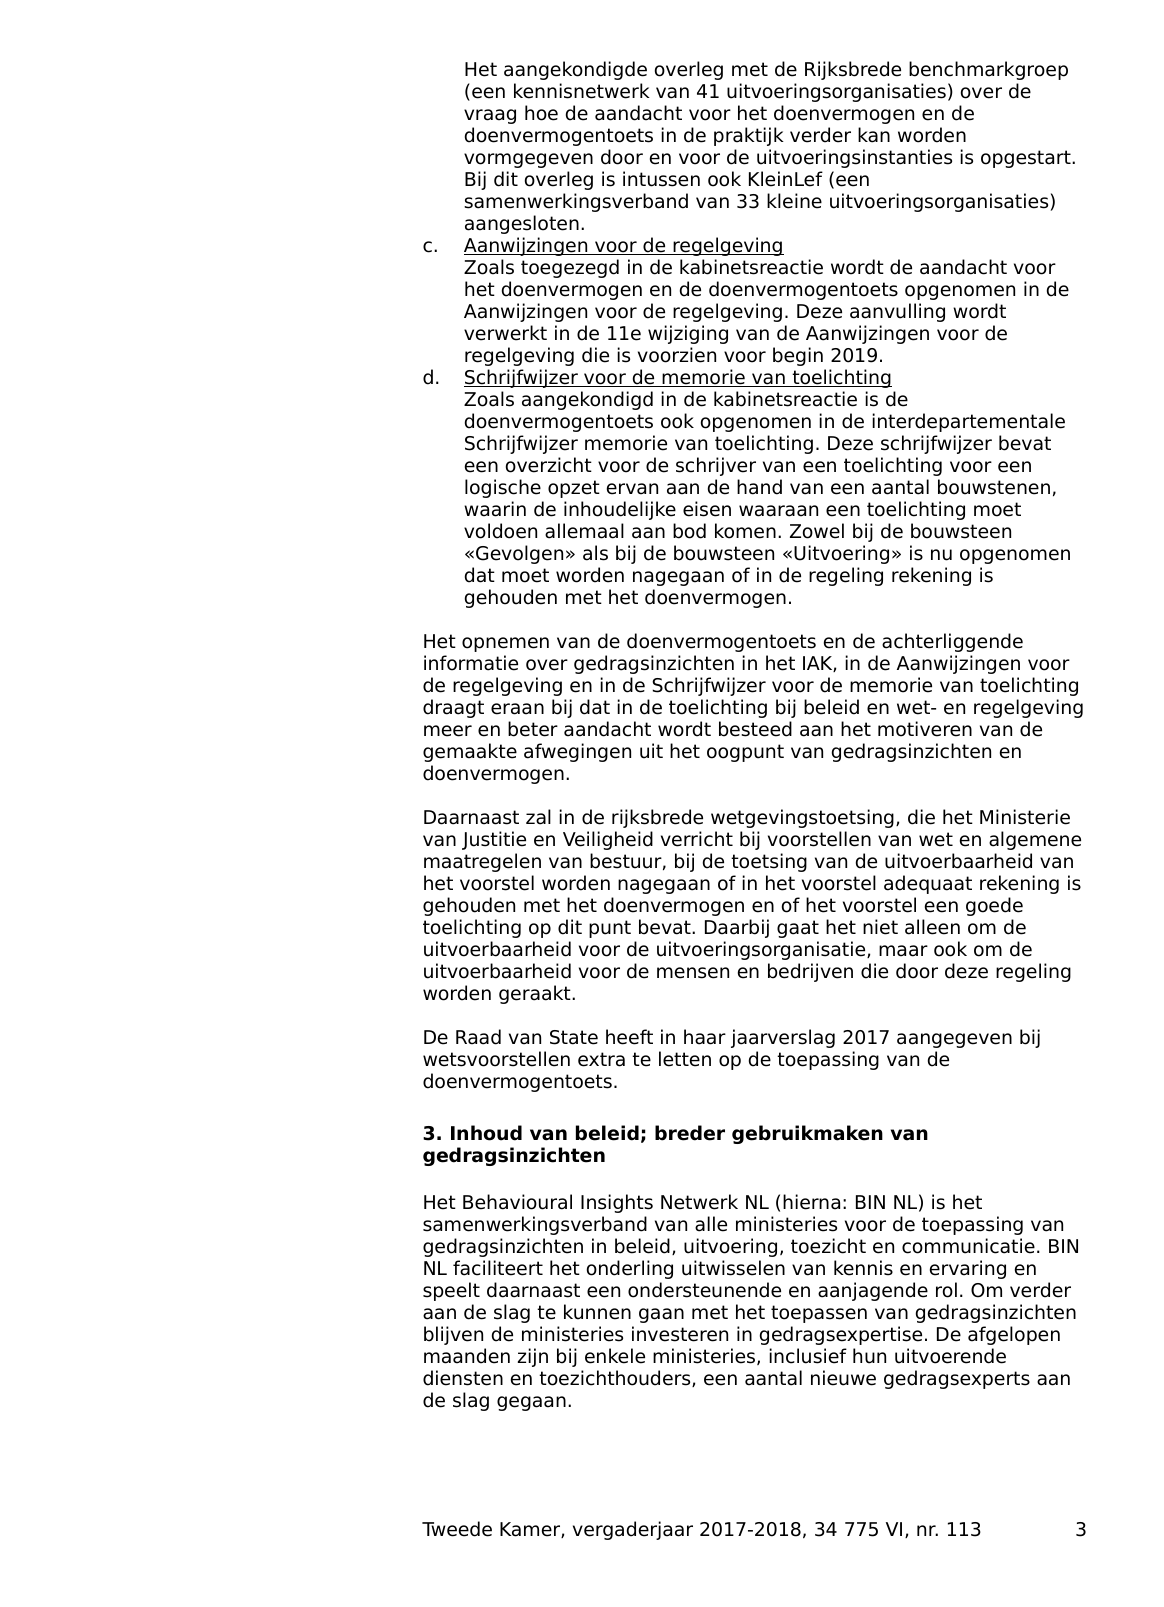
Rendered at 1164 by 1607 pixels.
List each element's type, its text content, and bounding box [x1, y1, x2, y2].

text d. Schrijfwijzer voor de memorie van toelichting [422, 367, 1087, 389]
text Zoals aangekondigd in de kabinetsreactie is de doenvermogentoets ook opgenomen in de interdepartementale Schrijfwijzer memorie van toelichting. Deze schrijfwijzer bevat een overzicht voor de schrijver van een toelichting voor een logische opzet ervan aan de hand van een aantal bouwstenen, waarin de inhoudelijke eisen waaraan een toelichting moet voldoen allemaal aan bod komen. Zowel bij de bouwsteen «Gevolgen» als bij de bouwsteen «Uitvoering» is nu opgenomen dat moet worden nagegaan of in de regeling rekening is gehouden met het doenvermogen. [464, 389, 1087, 608]
text Daarnaast zal in de rijksbrede wetgevingstoetsing, die het Ministerie van Justitie en Veiligheid verricht bij voorstellen van wet en algemene maatregelen van bestuur, bij de toetsing van de uitvoerbaarheid van het voorstel worden nagegaan of in het voorstel adequaat rekening is gehouden met het doenvermogen en of het voorstel een goede toelichting op dit punt bevat. Daarbij gaat het niet alleen om de uitvoerbaarheid voor de uitvoeringsorganisatie, maar ook om de uitvoerbaarheid voor de mensen en bedrijven die door deze regeling worden geraakt. [422, 807, 1087, 1004]
subtitle 3. Inhoud van beleid; breder gebruikmaken van gedragsinzichten [422, 1123, 1087, 1167]
text Het Behavioural Insights Netwerk NL (hierna: BIN NL) is het samenwerkingsverband van alle ministeries voor de toepassing van gedragsinzichten in beleid, uitvoering, toezicht en communicatie. BIN NL faciliteert het onderling uitwisselen van kennis en ervaring en speelt daarnaast een ondersteunende en aanjagende rol. Om verder aan de slag te kunnen gaan met het toepassen van gedragsinzichten blijven de ministeries investeren in gedragsexpertise. De afgelopen maanden zijn bij enkele ministeries, inclusief hun uitvoerende diensten en toezichthouders, een aantal nieuwe gedragsexperts aan de slag gegaan. [422, 1192, 1087, 1411]
text Het aangekondigde overleg met de Rijksbrede benchmarkgroep (een kennisnetwerk van 41 uitvoeringsorganisaties) over de vraag hoe de aandacht voor het doenvermogen en de doenvermogentoets in de praktijk verder kan worden vormgegeven door en voor de uitvoeringsinstanties is opgestart. Bij dit overleg is intussen ook KleinLef (een samenwerkingsverband van 33 kleine uitvoeringsorganisaties) aangesloten. [464, 59, 1087, 235]
text c. Aanwijzingen voor de regelgeving [422, 235, 1087, 257]
text Zoals toegezegd in de kabinetsreactie wordt de aandacht voor het doenvermogen en de doenvermogentoets opgenomen in de Aanwijzingen voor de regelgeving. Deze aanvulling wordt verwerkt in de 11e wijziging van de Aanwijzingen voor de regelgeving die is voorzien voor begin 2019. [464, 257, 1087, 367]
text Het opnemen van de doenvermogentoets en de achterliggende informatie over gedragsinzichten in het IAK, in de Aanwijzingen voor de regelgeving en in de Schrijfwijzer voor de memorie van toelichting draagt eraan bij dat in de toelichting bij beleid en wet- en regelgeving meer en beter aandacht wordt besteed aan het motiveren van de gemaakte afwegingen uit het oogpunt van gedragsinzichten en doenvermogen. [422, 631, 1087, 784]
text De Raad van State heeft in haar jaarverslag 2017 aangegeven bij wetsvoorstellen extra te letten op de toepassing van de doenvermogentoets. [422, 1027, 1087, 1093]
